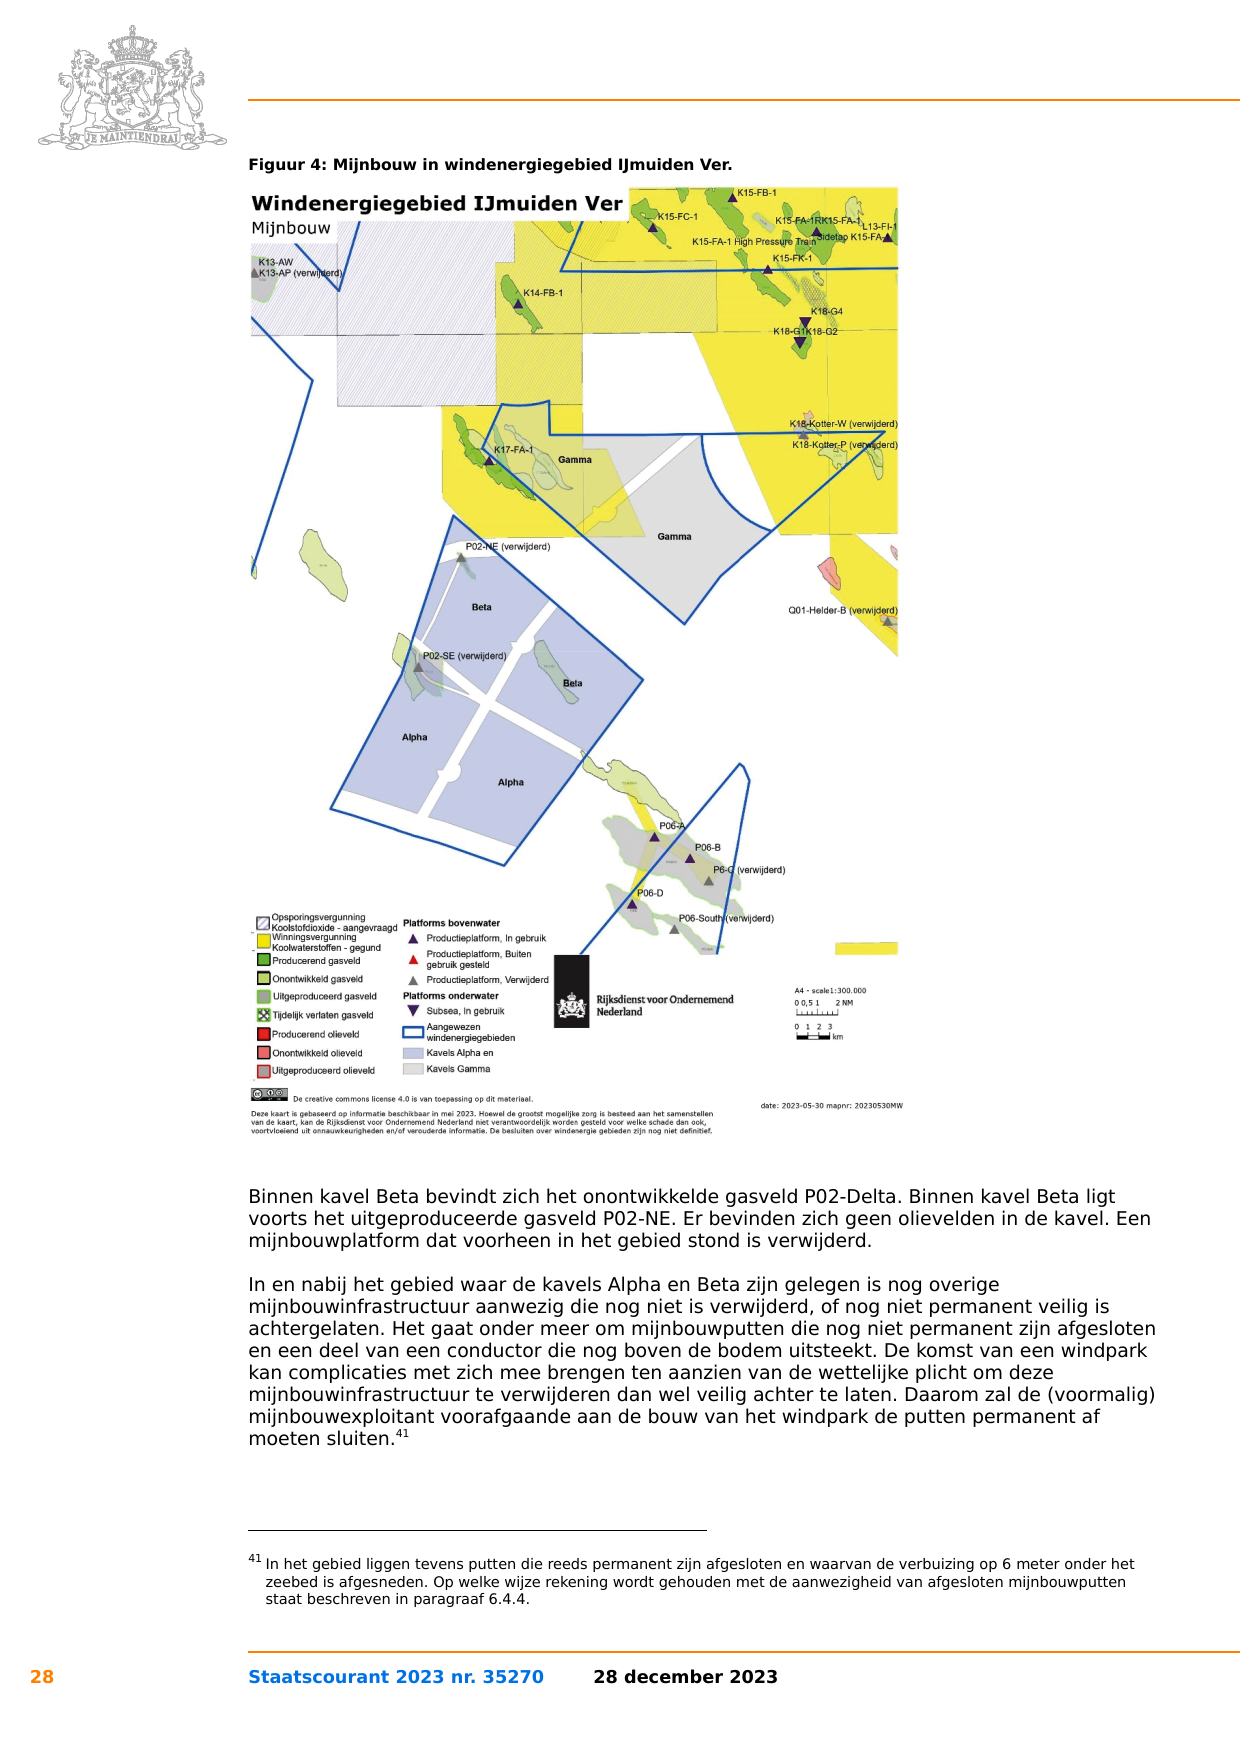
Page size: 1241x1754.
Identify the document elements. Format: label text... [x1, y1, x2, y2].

picture [38, 25, 227, 150]
text In en nabij het gebied waar de kavels Alpha en Beta zijn gelegen is nog overige mijnbouwinfrastructuur aanwezig die nog niet is verwijderd, of nog niet permanent veilig is achtergelaten. Het gaat onder meer om mijnbouwputten die nog niet permanent zijn afgesloten en een deel van een conductor die nog boven de bodem uitsteekt. De komst van een windpark kan complicaties met zich mee brengen ten aanzien van de wettelijke plicht om deze mijnbouwinfrastructuur te verwijderen dan wel veilig achter te laten. Daarom zal de (voormalig) mijnbouwexploitant voorafgaande aan de bouw van het windpark de putten permanent af moeten sluiten. [248, 1274, 1163, 1450]
text Figuur 4: Mijnbouw in windenergiegebied IJmuiden Ver. [248, 156, 903, 174]
picture [248, 185, 904, 1143]
text In het gebied liggen tevens putten die reeds permanent zijn afgesloten en waarvan de verbuizing op 6 meter onder het zeebed is afgesneden. Op welke wijze rekening wordt gehouden met de aanwezigheid van afgesloten mijnbouwputten staat beschreven in paragraaf 6.4.4. [248, 1552, 1163, 1608]
text Binnen kavel Beta bevindt zich het onontwikkelde gasveld P02-Delta. Binnen kavel Beta ligt voorts het uitgeproduceerde gasveld P02-NE. Er bevinden zich geen olievelden in de kavel. Een mijnbouwplatform dat voorheen in het gebied stond is verwijderd. [248, 1186, 1163, 1252]
